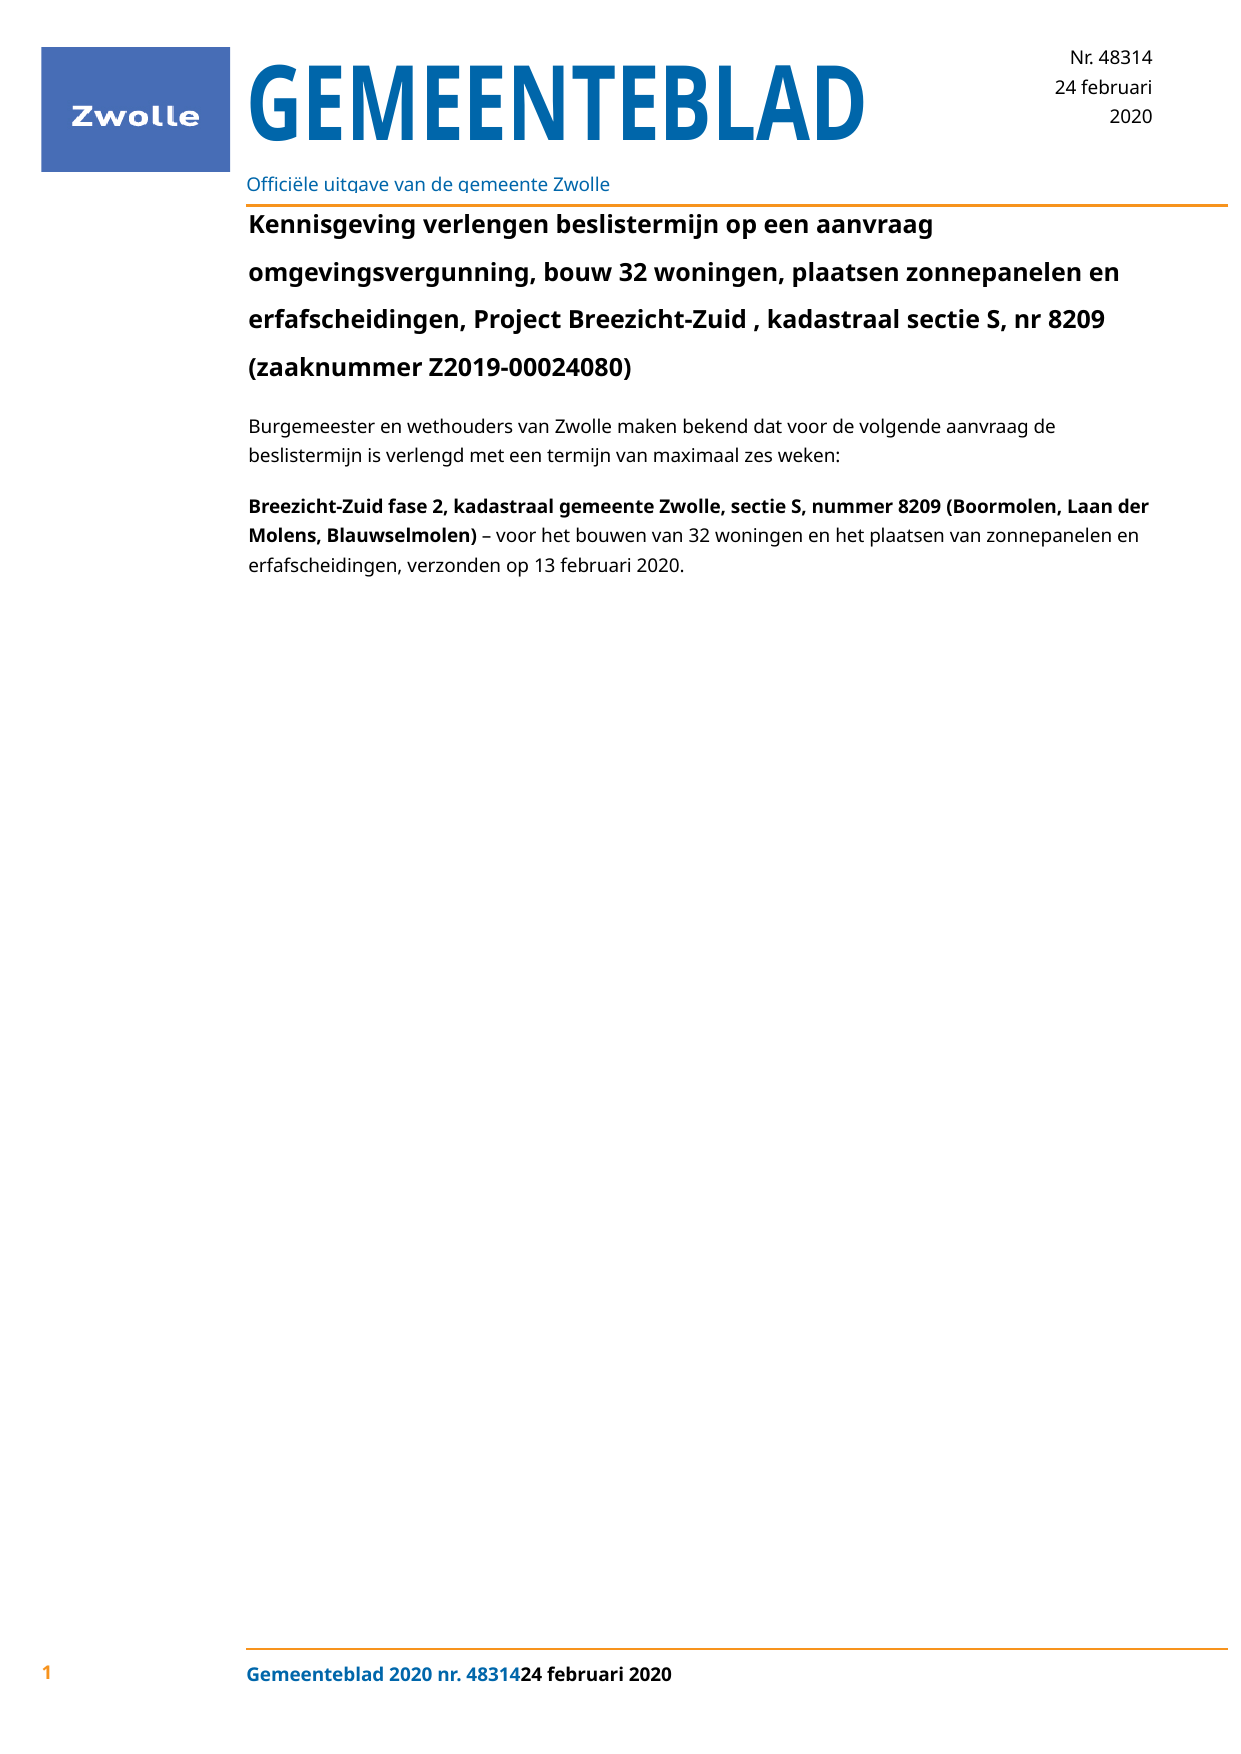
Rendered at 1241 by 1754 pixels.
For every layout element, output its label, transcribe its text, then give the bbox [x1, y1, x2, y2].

text Kennisgeving verlengen beslistermijn op een aanvraag omgevingsvergunning, bouw 32 woningen, plaatsen zonnepanelen en erfafscheidingen, Project Breezicht-Zuid , kadastraal sectie S, nr 8209 (zaaknummer Z2019-00024080) [248, 207, 1152, 384]
text Burgemeester en wethouders van Zwolle maken bekend dat voor de volgende aanvraag de beslistermijn is verlengd met een termijn van maximaal zes weken: [248, 413, 1152, 468]
text Breezicht-Zuid fase 2, kadastraal gemeente Zwolle, sectie S, nummer 8209 (Boormolen, Laan der Molens, Blauwselmolen) – voor het bouwen van 32 woningen en het plaatsen van zonnepanelen en erfafscheidingen, verzonden op 13 februari 2020. [248, 493, 1152, 578]
picture [41, 47, 231, 172]
